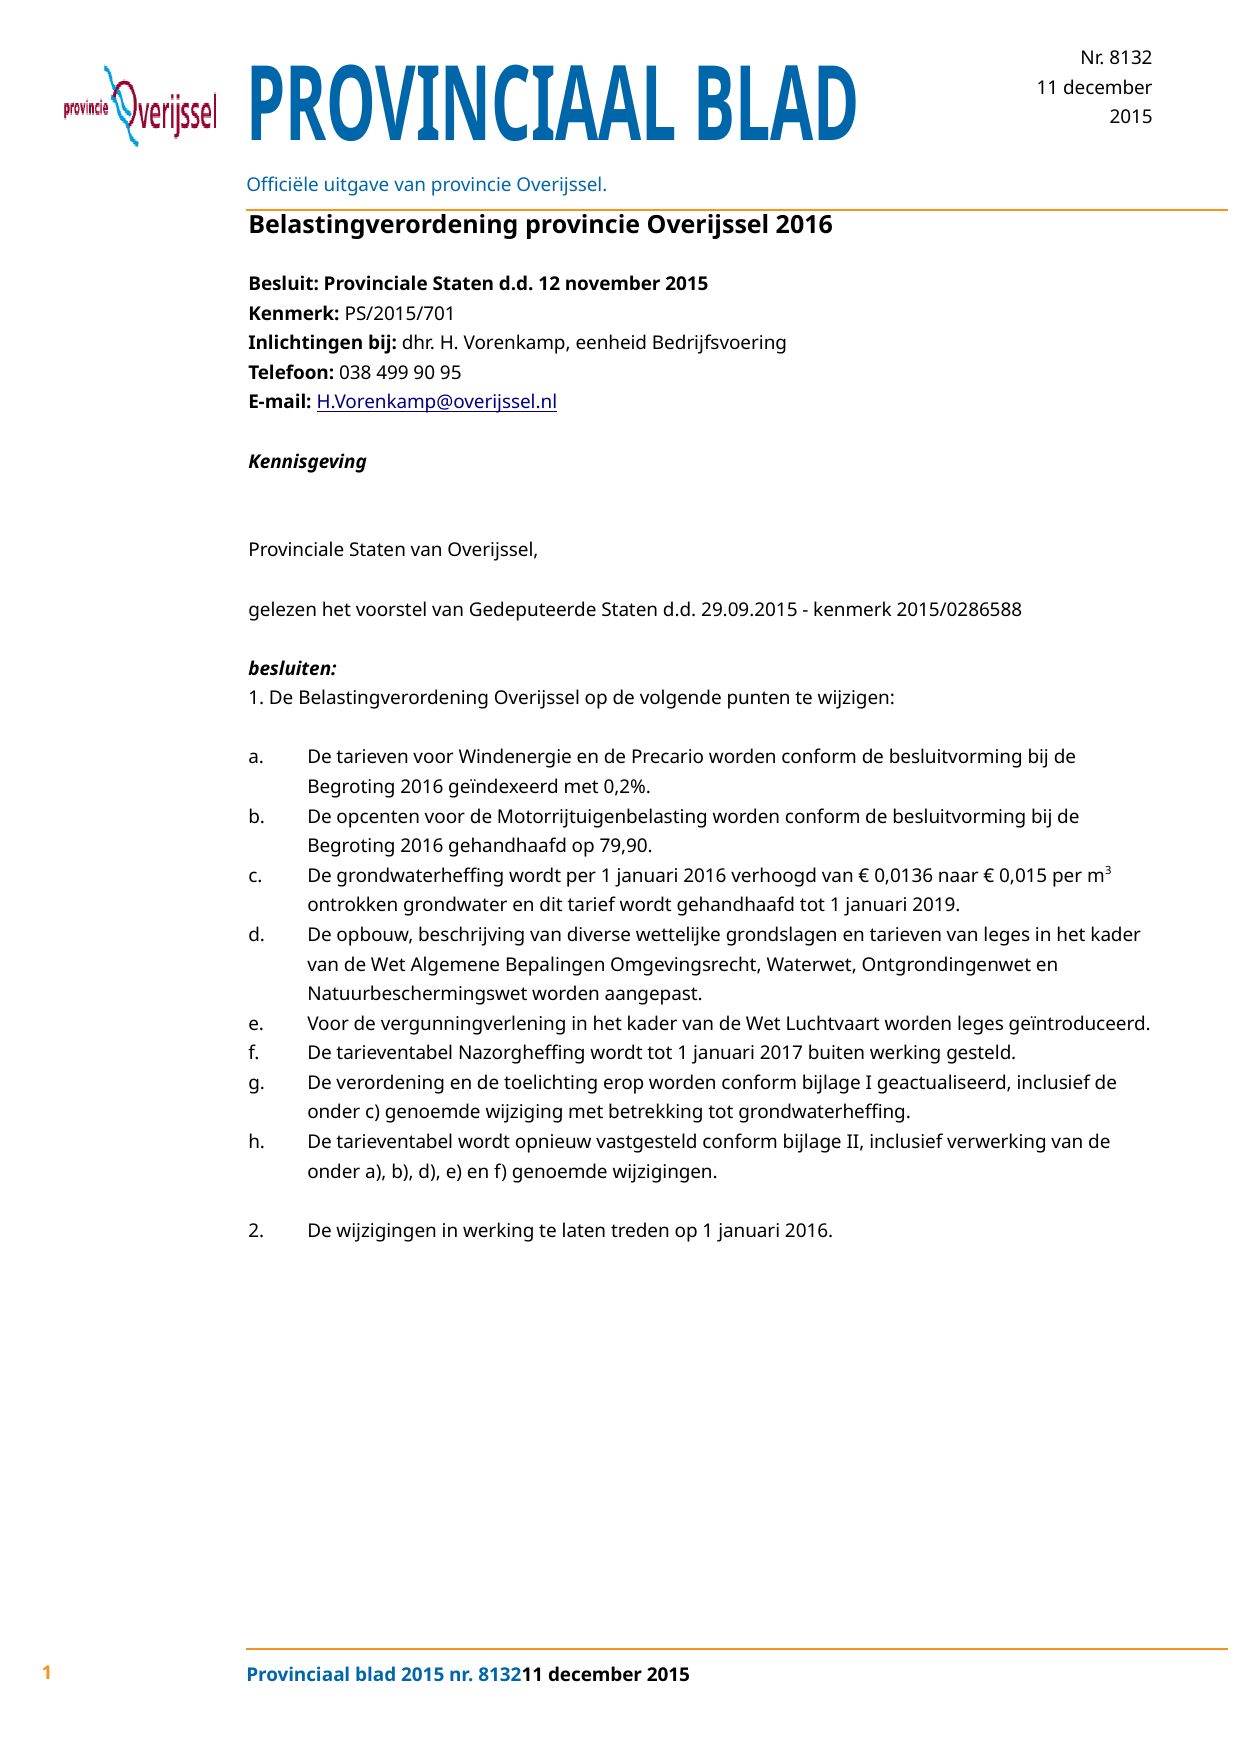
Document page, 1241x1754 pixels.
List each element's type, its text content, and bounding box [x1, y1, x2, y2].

text gelezen het voorstel van Gedeputeerde Staten d.d. 29.09.2015 - kenmerk 2015/0286588 [248, 596, 1152, 621]
list De grondwaterheffing wordt per 1 januari 2016 verhoogd van € 0,0136 naar € 0,015 per m3 ontrokken grondwater en dit tarief wordt gehandhaafd tot 1 januari 2019. [248, 862, 1152, 917]
text Inlichtingen bij: dhr. H. Vorenkamp, eenheid Bedrijfsvoering [248, 329, 1152, 355]
list De tarieven voor Windenergie en de Precario worden conform de besluitvorming bij de Begroting 2016 geïndexeerd met 0,2%. [248, 744, 1152, 799]
text E-mail: H.Vorenkamp@overijssel.nl [248, 389, 1152, 414]
text Kennisgeving [248, 448, 1152, 473]
text Telefoon: 038 499 90 95 [248, 359, 1152, 385]
list De opcenten voor de Motorrijtuigenbelasting worden conform de besluitvorming bij de Begroting 2016 gehandhaafd op 79,90. [248, 803, 1152, 858]
text Besluit: Provinciale Staten d.d. 12 november 2015 [248, 270, 1152, 296]
list De verordening en de toelichting erop worden conform bijlage I geactualiseerd, inclusief de onder c) genoemde wijziging met betrekking tot grondwaterheffing. [248, 1069, 1152, 1124]
picture [41, 47, 231, 172]
list Voor de vergunningverlening in het kader van de Wet Luchtvaart worden leges geïntroduceerd. [248, 1010, 1152, 1036]
text 1. De Belastingverordening Overijssel op de volgende punten te wijzigen: [248, 684, 1152, 710]
list De tarieventabel Nazorgheffing wordt tot 1 januari 2017 buiten werking gesteld. [248, 1039, 1152, 1065]
text Provinciale Staten van Overijssel, [248, 537, 1152, 562]
text Belastingverordening provincie Overijssel 2016 [248, 211, 1152, 241]
list De tarieventabel wordt opnieuw vastgesteld conform bijlage II, inclusief verwerking van de onder a), b), d), e) en f) genoemde wijzigingen. [248, 1128, 1152, 1183]
list De wijzigingen in werking te laten treden op 1 januari 2016. [248, 1217, 1152, 1243]
text Kenmerk: PS/2015/701 [248, 300, 1152, 326]
list De opbouw, beschrijving van diverse wettelijke grondslagen en tarieven van leges in het kader van de Wet Algemene Bepalingen Omgevingsrecht, Waterwet, Ontgrondingenwet en Natuurbeschermingswet worden aangepast. [248, 921, 1152, 1006]
text besluiten: [248, 655, 1152, 681]
